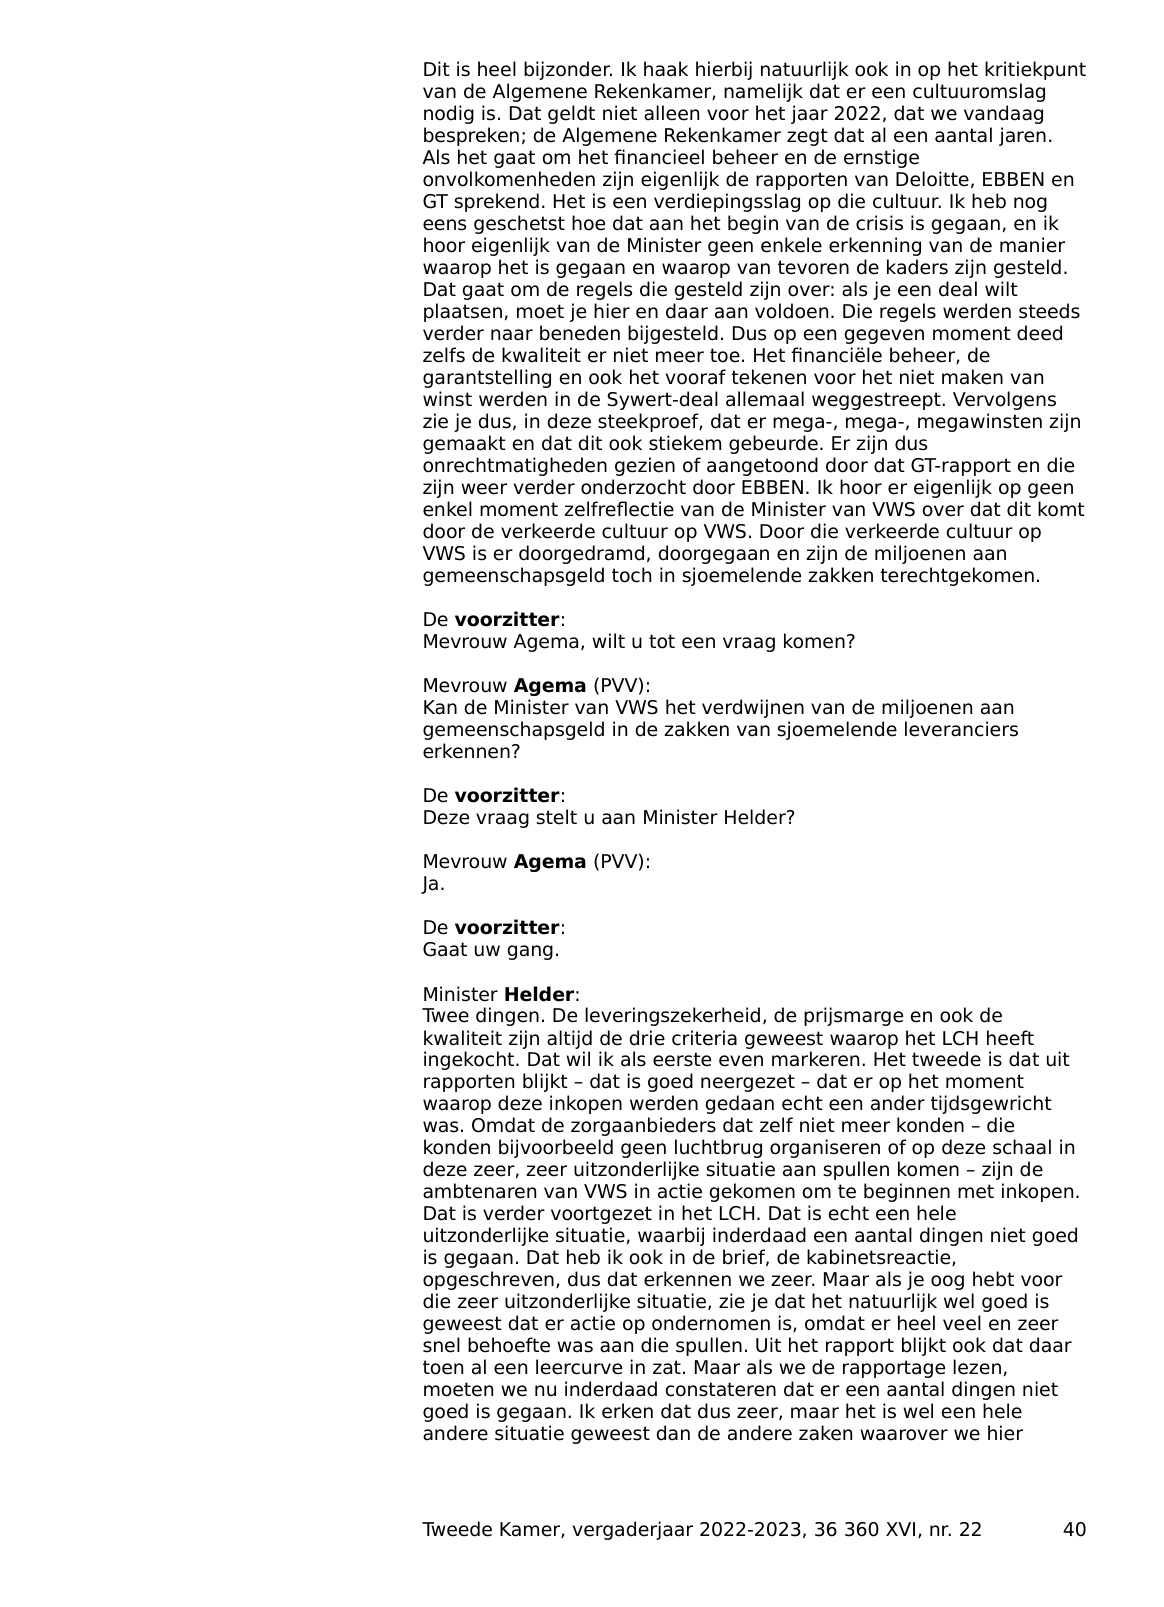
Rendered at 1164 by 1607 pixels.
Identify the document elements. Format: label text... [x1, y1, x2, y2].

text De voorzitter: [422, 917, 1087, 939]
text Dit is heel bijzonder. Ik haak hierbij natuurlijk ook in op het kritiekpunt van de Algemene Rekenkamer, namelijk dat er een cultuuromslag nodig is. Dat geldt niet alleen voor het jaar 2022, dat we vandaag bespreken; de Algemene Rekenkamer zegt dat al een aantal jaren. Als het gaat om het financieel beheer en de ernstige onvolkomenheden zijn eigenlijk de rapporten van Deloitte, EBBEN en GT sprekend. Het is een verdiepingsslag op die cultuur. Ik heb nog eens geschetst hoe dat aan het begin van de crisis is gegaan, en ik hoor eigenlijk van de Minister geen enkele erkenning van de manier waarop het is gegaan en waarop van tevoren de kaders zijn gesteld. Dat gaat om de regels die gesteld zijn over: als je een deal wilt plaatsen, moet je hier en daar aan voldoen. Die regels werden steeds verder naar beneden bijgesteld. Dus op een gegeven moment deed zelfs de kwaliteit er niet meer toe. Het financiële beheer, de garantstelling en ook het vooraf tekenen voor het niet maken van winst werden in de Sywert-deal allemaal weggestreept. Vervolgens zie je dus, in deze steekproef, dat er mega-, mega-, megawinsten zijn gemaakt en dat dit ook stiekem gebeurde. Er zijn dus onrechtmatigheden gezien of aangetoond door dat GT-rapport en die zijn weer verder onderzocht door EBBEN. Ik hoor er eigenlijk op geen enkel moment zelfreflectie van de Minister van VWS over dat dit komt door de verkeerde cultuur op VWS. Door die verkeerde cultuur op VWS is er doorgedramd, doorgegaan en zijn de miljoenen aan gemeenschapsgeld toch in sjoemelende zakken terechtgekomen. [422, 59, 1087, 587]
text Mevrouw Agema (PVV): [422, 851, 1087, 873]
text Mevrouw Agema (PVV): [422, 675, 1087, 697]
text Ja. [422, 873, 1087, 895]
text Twee dingen. De leveringszekerheid, de prijsmarge en ook de kwaliteit zijn altijd de drie criteria geweest waarop het LCH heeft ingekocht. Dat wil ik als eerste even markeren. Het tweede is dat uit rapporten blijkt – dat is goed neergezet – dat er op het moment waarop deze inkopen werden gedaan echt een ander tijdsgewricht was. Omdat de zorgaanbieders dat zelf niet meer konden – die konden bijvoorbeeld geen luchtbrug organiseren of op deze schaal in deze zeer, zeer uitzonderlijke situatie aan spullen komen – zijn de ambtenaren van VWS in actie gekomen om te beginnen met inkopen. Dat is verder voortgezet in het LCH. Dat is echt een hele uitzonderlijke situatie, waarbij inderdaad een aantal dingen niet goed is gegaan. Dat heb ik ook in de brief, de kabinetsreactie, opgeschreven, dus dat erkennen we zeer. Maar als je oog hebt voor die zeer uitzonderlijke situatie, zie je dat het natuurlijk wel goed is geweest dat er actie op ondernomen is, omdat er heel veel en zeer snel behoefte was aan die spullen. Uit het rapport blijkt ook dat daar toen al een leercurve in zat. Maar als we de rapportage lezen, moeten we nu inderdaad constateren dat er een aantal dingen niet goed is gegaan. Ik erken dat dus zeer, maar het is wel een hele andere situatie geweest dan de andere zaken waarover we hier [422, 1005, 1087, 1445]
text Minister Helder: [422, 983, 1087, 1005]
text Mevrouw Agema, wilt u tot een vraag komen? [422, 631, 1087, 653]
text Deze vraag stelt u aan Minister Helder? [422, 807, 1087, 829]
text Kan de Minister van VWS het verdwijnen van de miljoenen aan gemeenschapsgeld in de zakken van sjoemelende leveranciers erkennen? [422, 697, 1087, 763]
text De voorzitter: [422, 609, 1087, 631]
text Gaat uw gang. [422, 939, 1087, 961]
text De voorzitter: [422, 785, 1087, 807]
